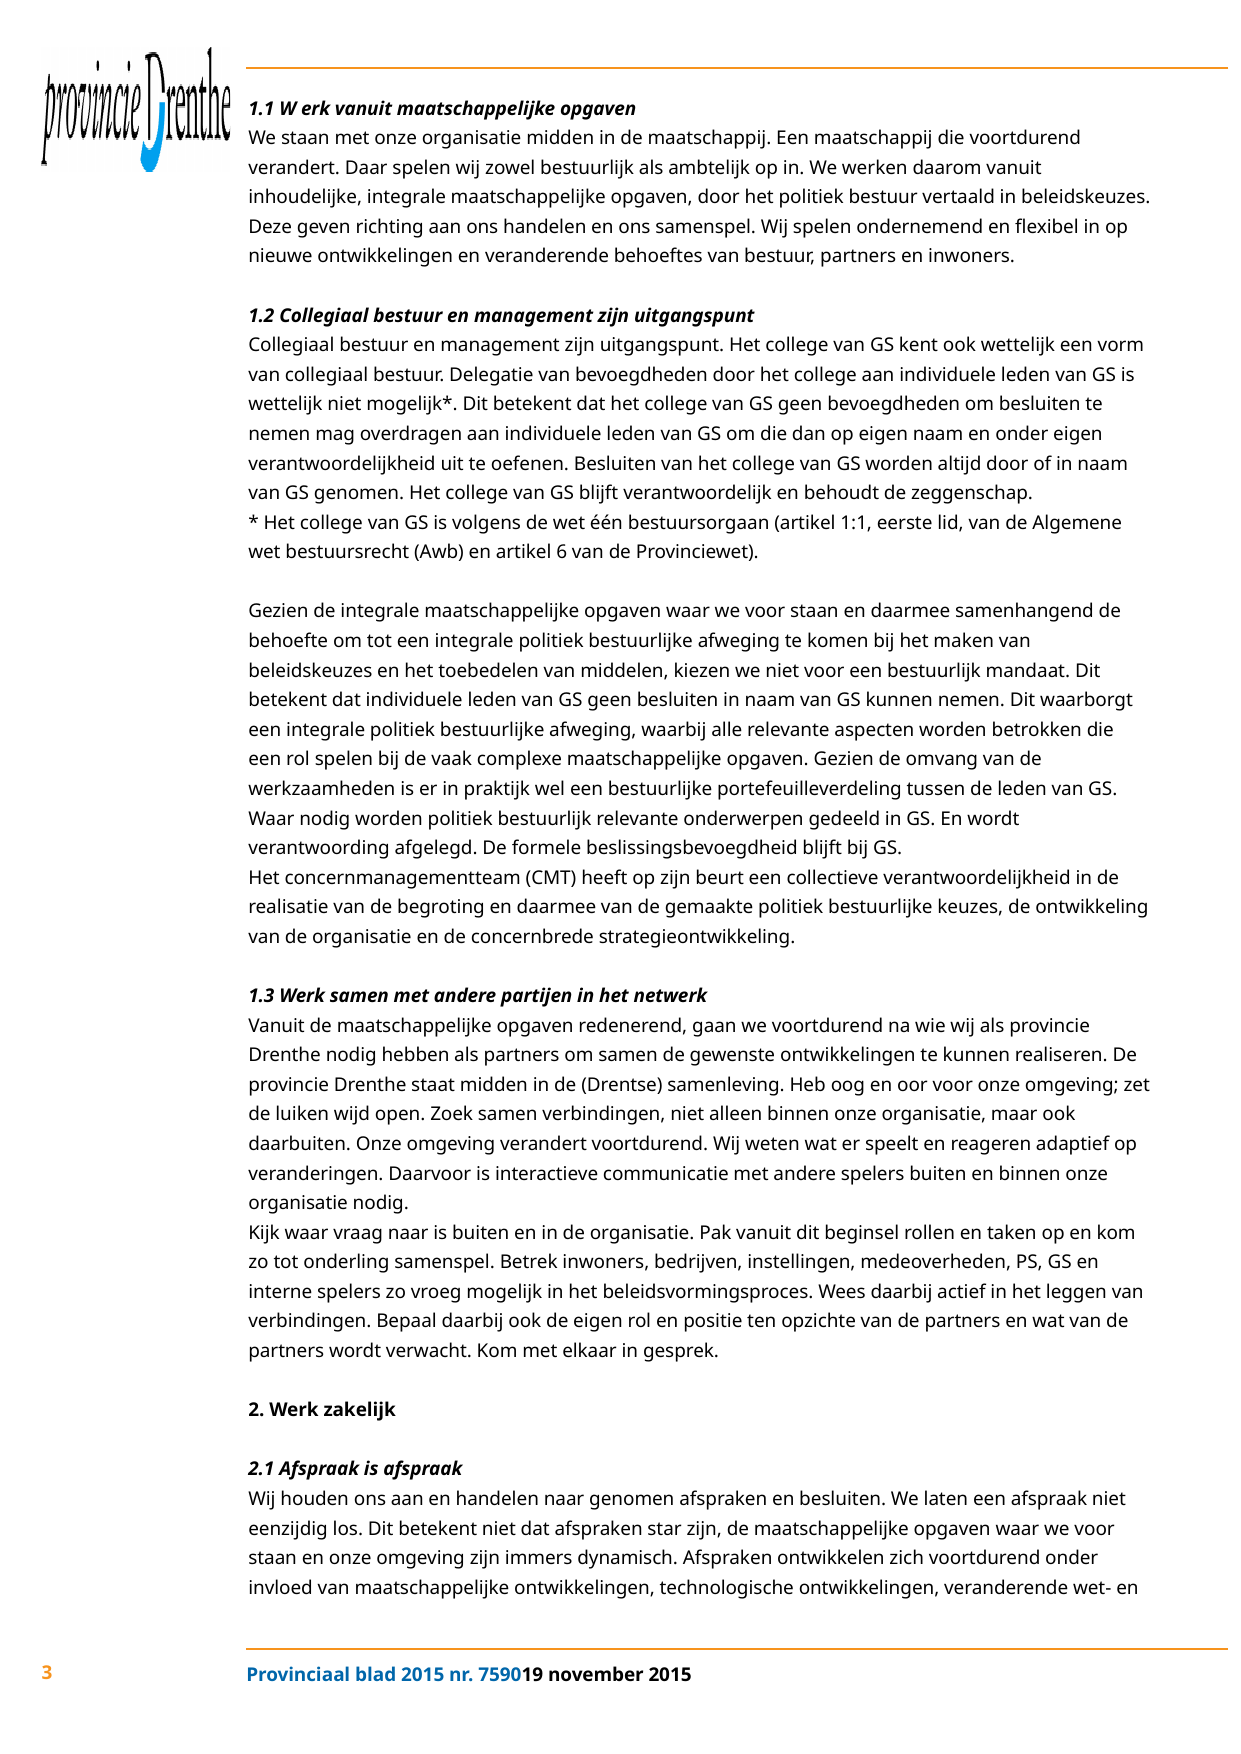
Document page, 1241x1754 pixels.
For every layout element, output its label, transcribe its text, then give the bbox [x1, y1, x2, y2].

text Collegiaal bestuur en management zijn uitgangspunt. Het college van GS kent ook wettelijk een vorm van collegiaal bestuur. Delegatie van bevoegdheden door het college aan individuele leden van GS is wettelijk niet mogelijk*. Dit betekent dat het college van GS geen bevoegdheden om besluiten te nemen mag overdragen aan individuele leden van GS om die dan op eigen naam en onder eigen verantwoordelijkheid uit te oefenen. Besluiten van het college van GS worden altijd door of in naam van GS genomen. Het college van GS blijft verantwoordelijk en behoudt de zeggenschap. [248, 331, 1152, 505]
text 1.3 Werk samen met andere partijen in het netwerk [248, 982, 1152, 1008]
picture [41, 47, 231, 172]
text Vanuit de maatschappelijke opgaven redenerend, gaan we voortdurend na wie wij als provincie Drenthe nodig hebben als partners om samen de gewenste ontwikkelingen te kunnen realiseren. De provincie Drenthe staat midden in de (Drentse) samenleving. Heb oog en oor voor onze omgeving; zet de luiken wijd open. Zoek samen verbindingen, niet alleen binnen onze organisatie, maar ook daarbuiten. Onze omgeving verandert voortdurend. Wij weten wat er speelt en reageren adaptief op veranderingen. Daarvoor is interactieve communicatie met andere spelers buiten en binnen onze organisatie nodig. [248, 1012, 1152, 1215]
text 1.1 W erk vanuit maatschappelijke opgaven [248, 95, 1152, 121]
text Gezien de integrale maatschappelijke opgaven waar we voor staan en daarmee samenhangend de behoefte om tot een integrale politiek bestuurlijke afweging te komen bij het maken van beleidskeuzes en het toebedelen van middelen, kiezen we niet voor een bestuurlijk mandaat. Dit betekent dat individuele leden van GS geen besluiten in naam van GS kunnen nemen. Dit waarborgt een integrale politiek bestuurlijke afweging, waarbij alle relevante aspecten worden betrokken die een rol spelen bij de vaak complexe maatschappelijke opgaven. Gezien de omvang van de werkzaamheden is er in praktijk wel een bestuurlijke portefeuilleverdeling tussen de leden van GS. Waar nodig worden politiek bestuurlijk relevante onderwerpen gedeeld in GS. En wordt verantwoording afgelegd. De formele beslissingsbevoegdheid blijft bij GS. [248, 598, 1152, 860]
text 2. Werk zakelijk [248, 1396, 1152, 1422]
text We staan met onze organisatie midden in de maatschappij. Een maatschappij die voortdurend verandert. Daar spelen wij zowel bestuurlijk als ambtelijk op in. We werken daarom vanuit inhoudelijke, integrale maatschappelijke opgaven, door het politiek bestuur vertaald in beleidskeuzes. Deze geven richting aan ons handelen en ons samenspel. Wij spelen ondernemend en flexibel in op nieuwe ontwikkelingen en veranderende behoeftes van bestuur, partners en inwoners. [248, 124, 1152, 268]
text 2.1 Afspraak is afspraak [248, 1456, 1152, 1481]
text * Het college van GS is volgens de wet één bestuursorgaan (artikel 1:1, eerste lid, van de Algemene wet bestuursrecht (Awb) en artikel 6 van de Provinciewet). [248, 509, 1152, 564]
text 1.2 Collegiaal bestuur en management zijn uitgangspunt [248, 302, 1152, 328]
text Wij houden ons aan en handelen naar genomen afspraken en besluiten. We laten een afspraak niet eenzijdig los. Dit betekent niet dat afspraken star zijn, de maatschappelijke opgaven waar we voor staan en onze omgeving zijn immers dynamisch. Afspraken ontwikkelen zich voortdurend onder invloed van maatschappelijke ontwikkelingen, technologische ontwikkelingen, veranderende wet- en [248, 1485, 1152, 1600]
text Kijk waar vraag naar is buiten en in de organisatie. Pak vanuit dit beginsel rollen en taken op en kom zo tot onderling samenspel. Betrek inwoners, bedrijven, instellingen, medeoverheden, PS, GS en interne spelers zo vroeg mogelijk in het beleidsvormingsproces. Wees daarbij actief in het leggen van verbindingen. Bepaal daarbij ook de eigen rol en positie ten opzichte van de partners en wat van de partners wordt verwacht. Kom met elkaar in gesprek. [248, 1219, 1152, 1363]
text Het concernmanagementteam (CMT) heeft op zijn beurt een collectieve verantwoordelijkheid in de realisatie van de begroting en daarmee van de gemaakte politiek bestuurlijke keuzes, de ontwikkeling van de organisatie en de concernbrede strategieontwikkeling. [248, 864, 1152, 949]
